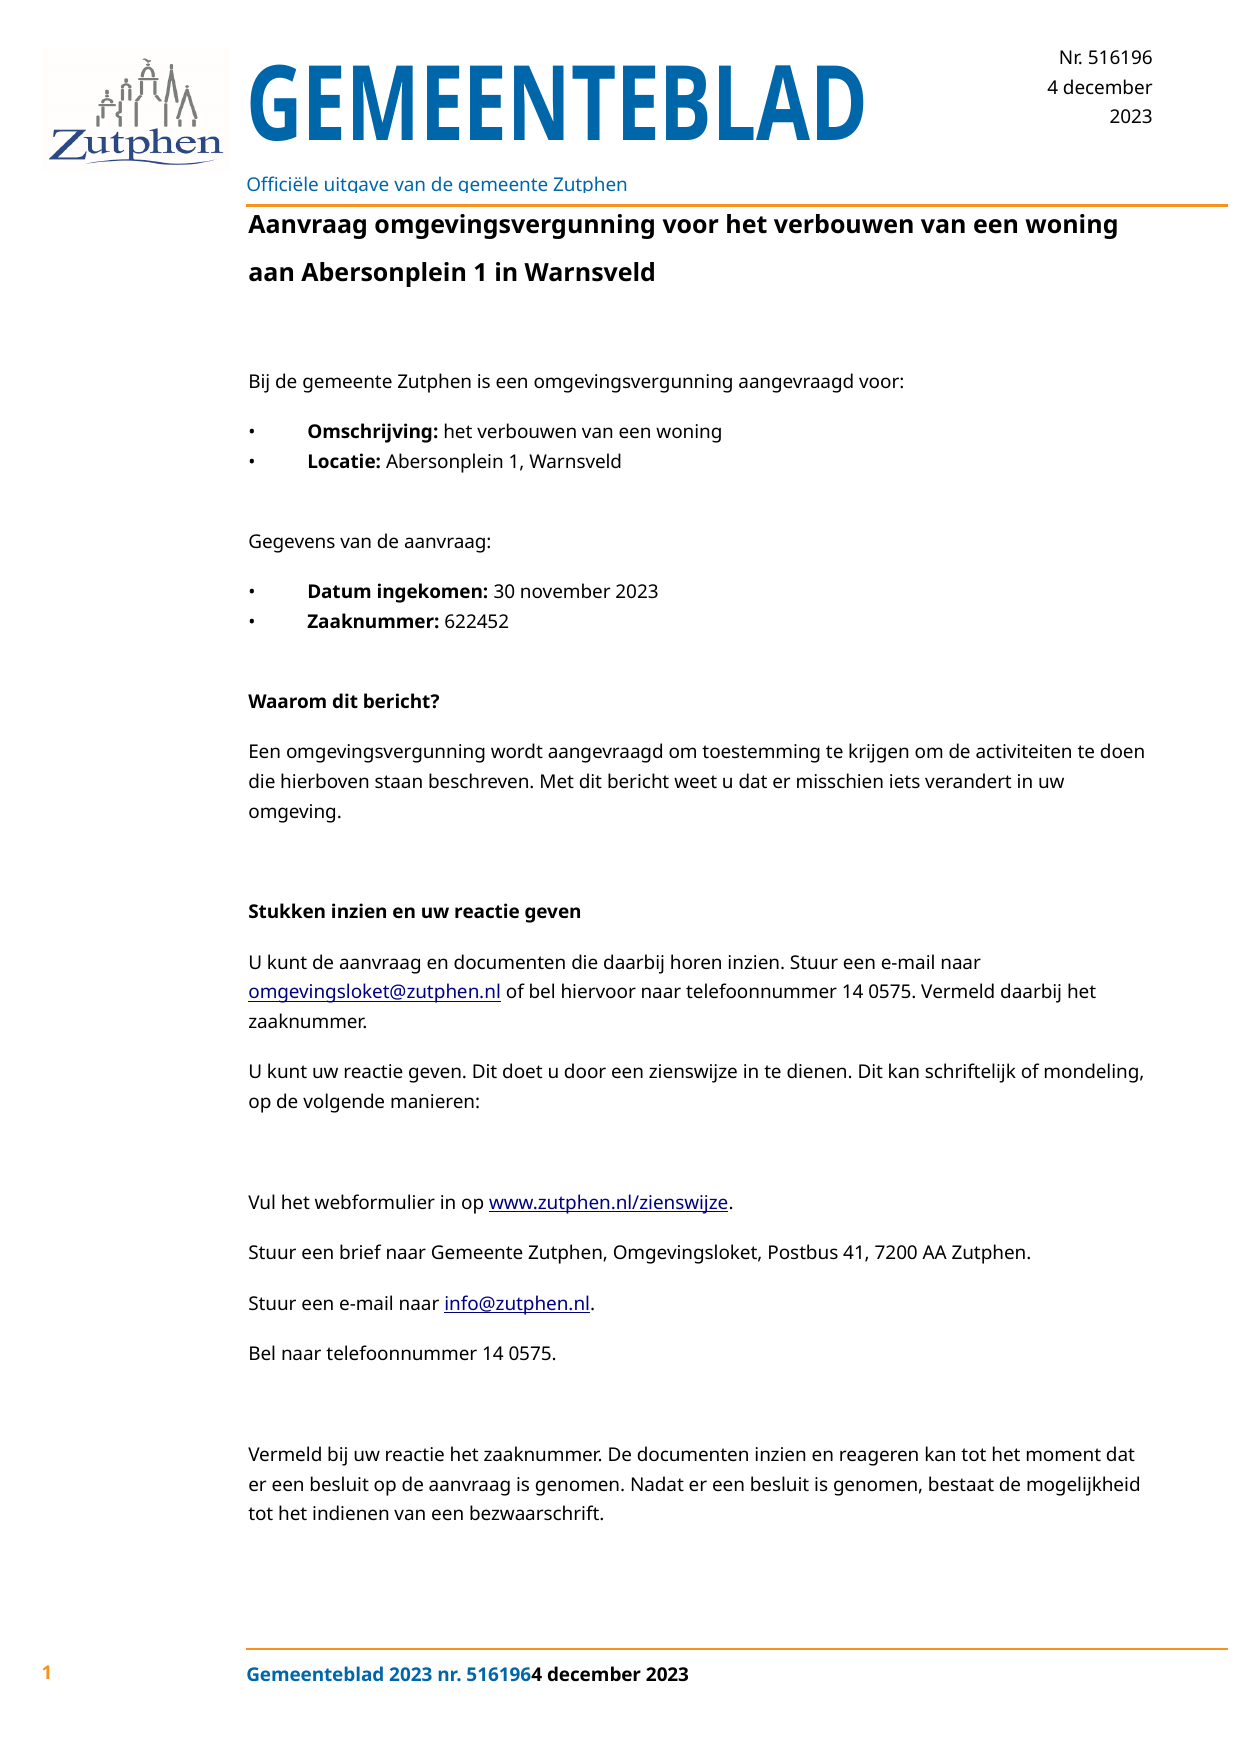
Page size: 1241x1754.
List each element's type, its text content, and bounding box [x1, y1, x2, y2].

text Aanvraag omgevingsvergunning voor het verbouwen van een woning aan Abersonplein 1 in Warnsveld [248, 207, 1152, 288]
text Waarom dit bericht? [248, 688, 1152, 714]
text Vul het webformulier in op www.zutphen.nl/zienswijze. [248, 1189, 1152, 1215]
text Stukken inzien en uw reactie geven [248, 899, 1152, 924]
text Een omgevingsvergunning wordt aangevraagd om toestemming te krijgen om de activiteiten te doen die hierboven staan beschreven. Met dit bericht weet u dat er misschien iets verandert in uw omgeving. [248, 739, 1152, 824]
text Bij de gemeente Zutphen is een omgevingsvergunning aangevraagd voor: [248, 368, 1152, 394]
list Datum ingekomen: 30 november 2023 [248, 579, 1152, 604]
text Stuur een brief naar Gemeente Zutphen, Omgevingsloket, Postbus 41, 7200 AA Zutphen. [248, 1239, 1152, 1265]
text Bel naar telefoonnummer 14 0575. [248, 1340, 1152, 1366]
text Stuur een e-mail naar info@zutphen.nl. [248, 1290, 1152, 1316]
text U kunt de aanvraag en documenten die daarbij horen inzien. Stuur een e-mail naar omgevingsloket@zutphen.nl of bel hiervoor naar telefoonnummer 14 0575. Vermeld daarbij het zaaknummer. [248, 949, 1152, 1034]
text Vermeld bij uw reactie het zaaknummer. De documenten inzien en reageren kan tot het moment dat er een besluit op de aanvraag is genomen. Nadat er een besluit is genomen, bestaat de mogelijkheid tot het indienen van een bezwaarschrift. [248, 1441, 1152, 1526]
list Omschrijving: het verbouwen van een woning [248, 419, 1152, 444]
text Gegevens van de aanvraag: [248, 528, 1152, 554]
list Locatie: Abersonplein 1, Warnsveld [248, 448, 1152, 474]
text U kunt uw reactie geven. Dit doet u door een zienswijze in te dienen. Dit kan schriftelijk of mondeling, op de volgende manieren: [248, 1059, 1152, 1114]
picture [41, 47, 231, 172]
list Zaaknummer: 622452 [248, 608, 1152, 634]
